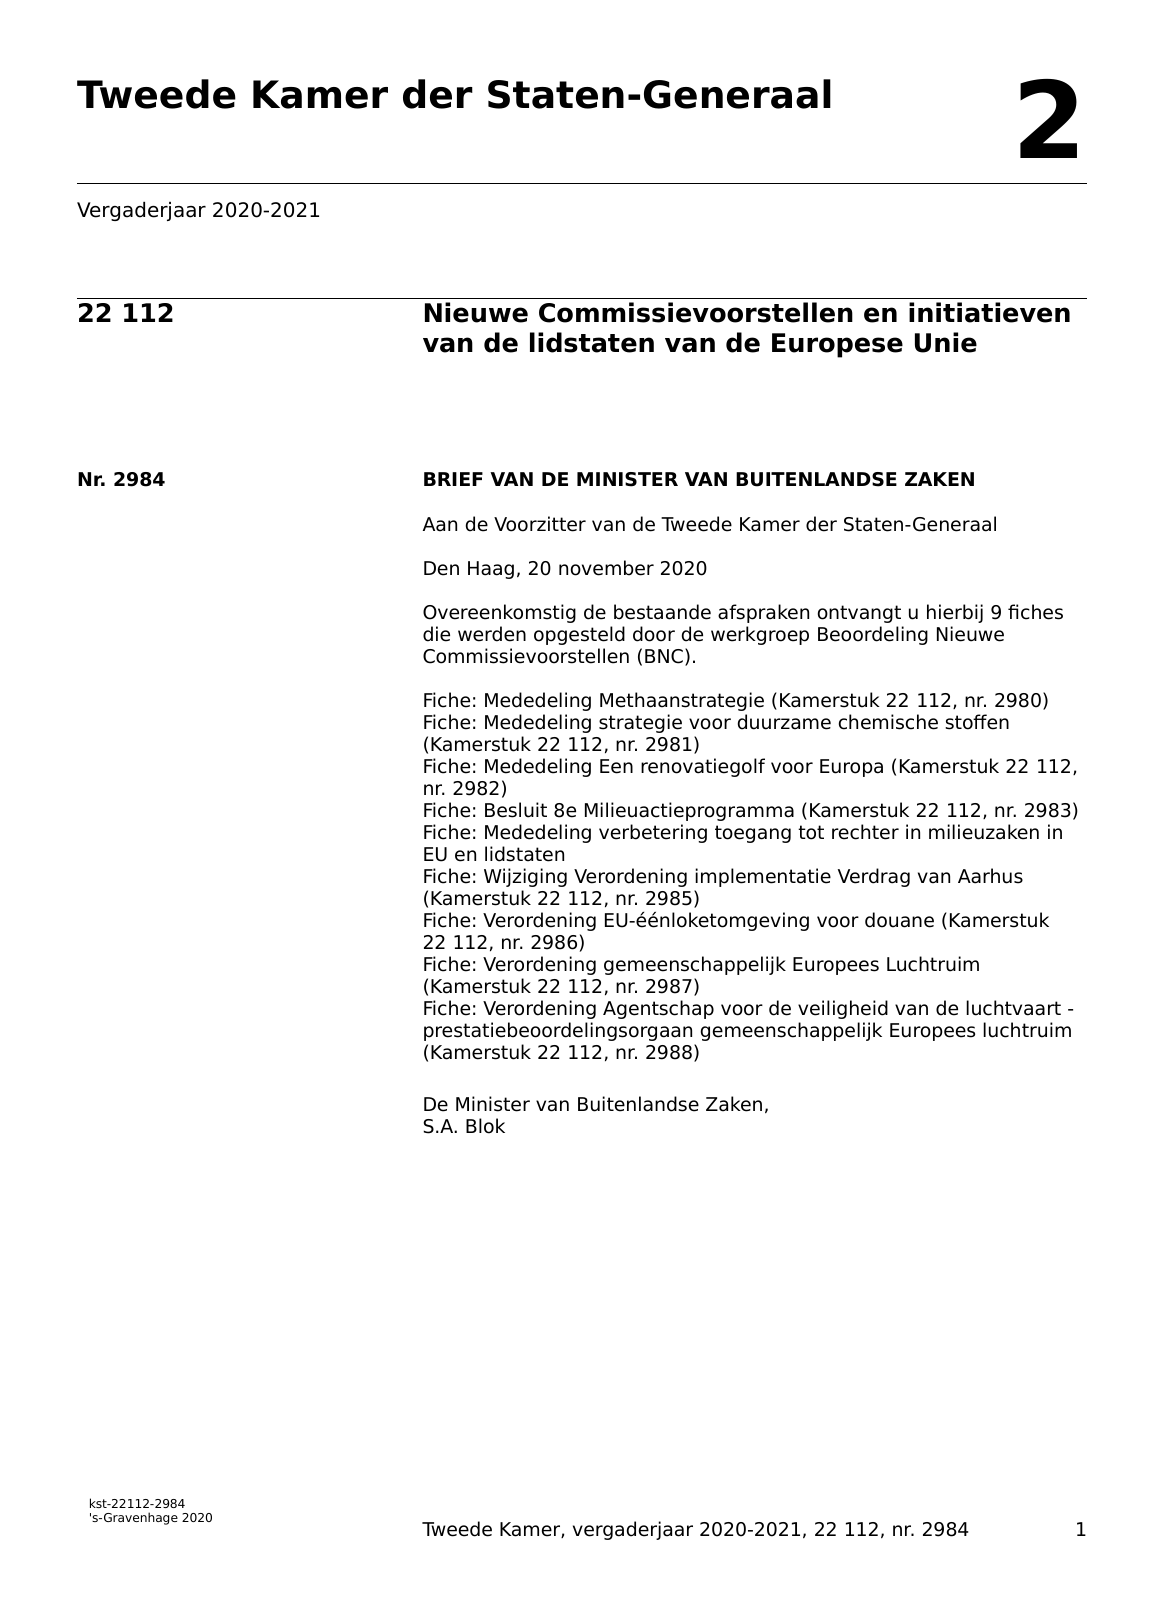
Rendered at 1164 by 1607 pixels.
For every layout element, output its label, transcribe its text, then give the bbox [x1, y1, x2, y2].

text Fiche: Wijziging Verordening implementatie Verdrag van Aarhus (Kamerstuk 22 112, nr. 2985) [422, 866, 1087, 910]
text Fiche: Mededeling Een renovatiegolf voor Europa (Kamerstuk 22 112, nr. 2982) [422, 756, 1087, 800]
subtitle 22 112 Nieuwe Commissievoorstellen en initiatieven van de lidstaten van de Europese Unie [77, 299, 1087, 358]
text Fiche: Verordening Agentschap voor de veiligheid van de luchtvaart -prestatiebeoordelingsorgaan gemeenschappelijk Europees luchtruim (Kamerstuk 22 112, nr. 2988) [422, 998, 1087, 1064]
text De Minister van Buitenlandse Zaken, S.A. Blok [422, 1094, 1087, 1138]
text Aan de Voorzitter van de Tweede Kamer der Staten-Generaal [422, 513, 1087, 536]
subtitle Nr. 2984 BRIEF VAN DE MINISTER VAN BUITENLANDSE ZAKEN [77, 469, 1087, 491]
text Fiche: Verordening gemeenschappelijk Europees Luchtruim (Kamerstuk 22 112, nr. 2987) [422, 954, 1087, 998]
text Fiche: Mededeling Methaanstrategie (Kamerstuk 22 112, nr. 2980) [422, 690, 1087, 712]
text Den Haag, 20 november 2020 [422, 558, 1087, 580]
table_cell Vergaderjaar 2020-2021 [77, 184, 1087, 298]
table_header 2 [886, 59, 1087, 183]
text Fiche: Mededeling strategie voor duurzame chemische stoffen (Kamerstuk 22 112, nr. 2981) [422, 712, 1087, 756]
text Fiche: Besluit 8e Milieuactieprogramma (Kamerstuk 22 112, nr. 2983) [422, 800, 1087, 822]
text 's-Gravenhage 2020 [88, 1511, 323, 1525]
text Fiche: Mededeling verbetering toegang tot rechter in milieuzaken in EU en lidstaten [422, 822, 1087, 866]
text kst-22112-2984 [88, 1497, 323, 1511]
text Fiche: Verordening EU-éénloketomgeving voor douane (Kamerstuk 22 112, nr. 2986) [422, 910, 1087, 954]
text Overeenkomstig de bestaande afspraken ontvangt u hierbij 9 fiches die werden opgesteld door de werkgroep Beoordeling Nieuwe Commissievoorstellen (BNC). [422, 602, 1087, 668]
table_header Tweede Kamer der Staten-Generaal [77, 59, 886, 183]
